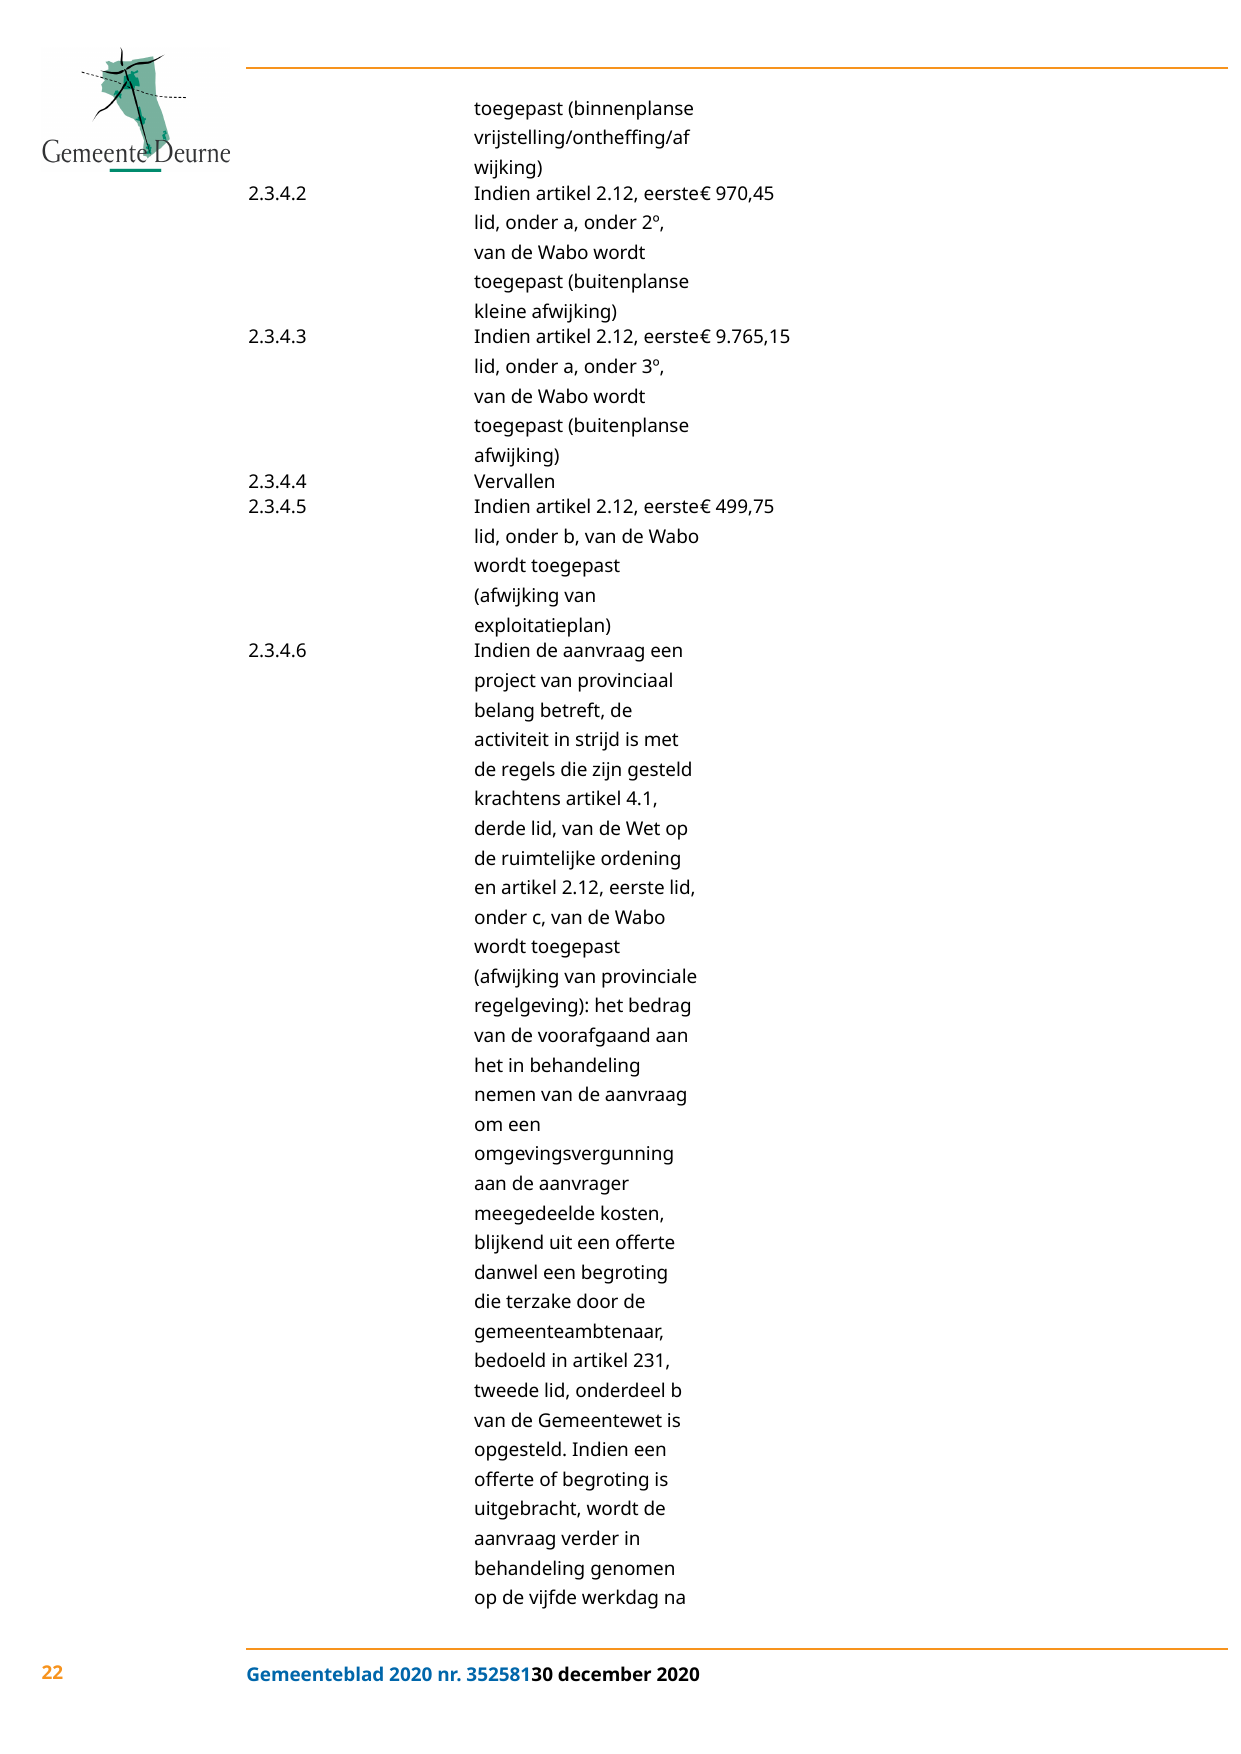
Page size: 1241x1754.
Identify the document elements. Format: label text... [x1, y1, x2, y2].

table_cell 2.3.4.5 [248, 494, 474, 638]
table_cell [926, 494, 1152, 638]
table_cell toegepast (binnenplanse vrijstelling/ontheffing/afwijking) [474, 95, 700, 180]
table_cell [926, 180, 1152, 324]
table_cell Indien artikel 2.12, eerste lid, onder a, onder 2º, van de Wabo wordt toegepast (buitenplanse kleine afwijking) [474, 180, 700, 324]
table_cell [700, 95, 926, 180]
table_cell 2.3.4.3 [248, 324, 474, 468]
table_cell € 9.765,15 [700, 324, 926, 468]
table_cell [926, 95, 1152, 180]
table_cell 2.3.4.4 [248, 468, 474, 493]
table_cell € 499,75 [700, 494, 926, 638]
table_cell 2.3.4.2 [248, 180, 474, 324]
table_cell Indien artikel 2.12, eerste lid, onder b, van de Wabo wordt toegepast (afwijking van exploitatieplan) [474, 494, 700, 638]
picture [41, 47, 231, 172]
table_cell [926, 324, 1152, 468]
table_cell [926, 468, 1152, 493]
table_cell [700, 638, 926, 1610]
table_cell [248, 95, 474, 180]
table_cell Vervallen [474, 468, 700, 493]
table_cell 2.3.4.6 [248, 638, 474, 1610]
table_cell Indien de aanvraag een project van provinciaal belang betreft, de activiteit in strijd is met de regels die zijn gesteld krachtens artikel 4.1, derde lid, van de Wet op de ruimtelijke ordening en artikel 2.12, eerste lid, onder c, van de Wabo wordt toegepast (afwijking van provinciale regelgeving): het bedrag van de voorafgaand aan het in behandeling nemen van de aanvraag om een omgevingsvergunning aan de aanvrager meegedeelde kosten, blijkend uit een offerte danwel een begroting die terzake door de gemeenteambtenaar, bedoeld in artikel 231, tweede lid, onderdeel b van de Gemeentewet is opgesteld. Indien een offerte of begroting is uitgebracht, wordt de aanvraag verder in behandeling genomen op de vijfde werkdag na [474, 638, 700, 1610]
table_cell [700, 468, 926, 493]
table_cell Indien artikel 2.12, eerste lid, onder a, onder 3º, van de Wabo wordt toegepast (buitenplanse afwijking) [474, 324, 700, 468]
table_cell € 970,45 [700, 180, 926, 324]
table_cell [926, 638, 1152, 1610]
